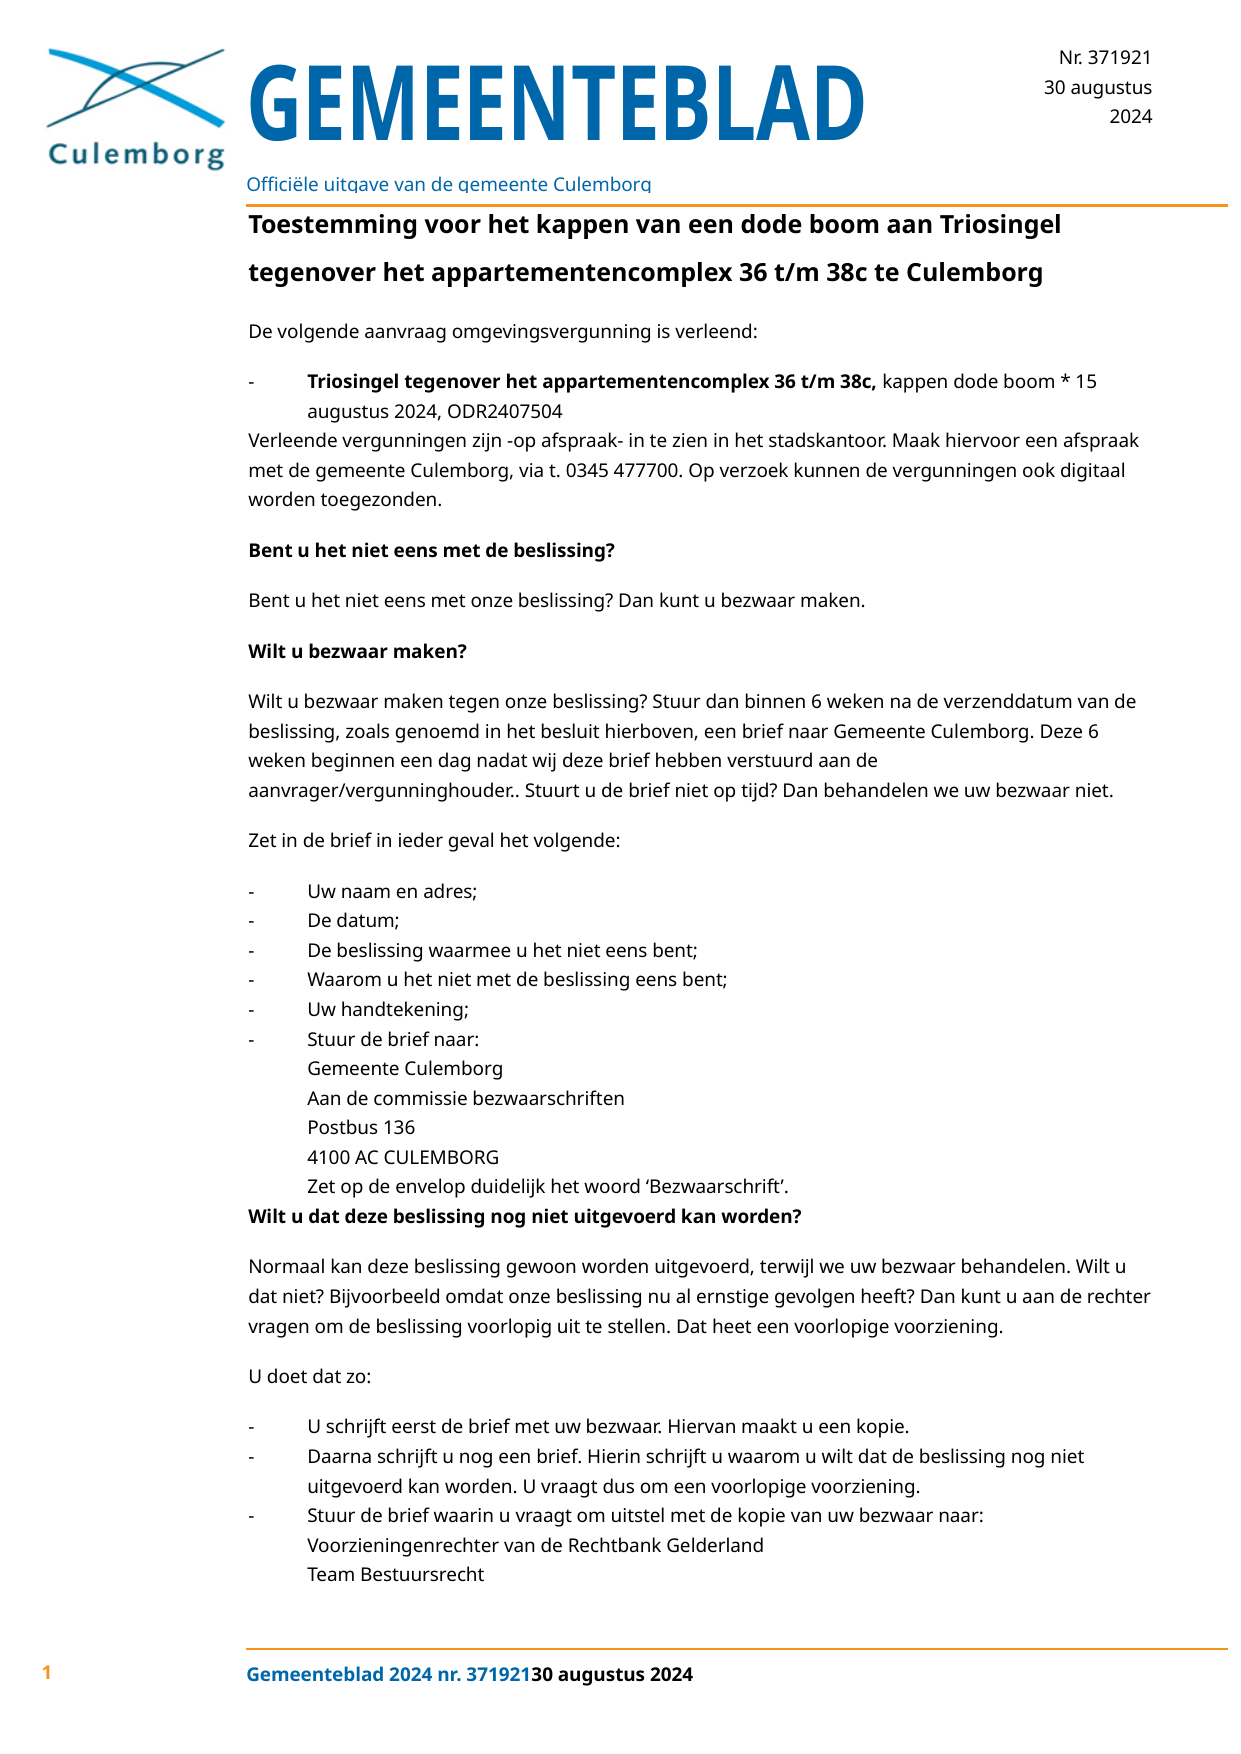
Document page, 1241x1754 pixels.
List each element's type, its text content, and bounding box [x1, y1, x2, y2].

list U schrijft eerst de brief met uw bezwaar. Hiervan maakt u een kopie. [248, 1414, 1152, 1439]
text De volgende aanvraag omgevingsvergunning is verleend: [248, 318, 1152, 344]
list Postbus 136 [248, 1114, 1152, 1140]
text Zet in de brief in ieder geval het volgende: [248, 827, 1152, 853]
list Zet op de envelop duidelijk het woord ‘Bezwaarschrift’. [248, 1174, 1152, 1199]
list Stuur de brief naar: [248, 1026, 1152, 1052]
list Waarom u het niet met de beslissing eens bent; [248, 967, 1152, 992]
list Aan de commissie bezwaarschriften [248, 1085, 1152, 1111]
list Voorzieningenrechter van de Rechtbank Gelderland [248, 1532, 1152, 1558]
list Stuur de brief waarin u vraagt om uitstel met de kopie van uw bezwaar naar: [248, 1502, 1152, 1528]
picture [41, 47, 231, 172]
text Normaal kan deze beslissing gewoon worden uitgevoerd, terwijl we uw bezwaar behandelen. Wilt u dat niet? Bijvoorbeeld omdat onze beslissing nu al ernstige gevolgen heeft? Dan kunt u aan de rechter vragen om de beslissing voorlopig uit te stellen. Dat heet een voorlopige voorziening. [248, 1254, 1152, 1339]
list De datum; [248, 907, 1152, 933]
list Daarna schrijft u nog een brief. Hierin schrijft u waarom u wilt dat de beslissing nog niet uitgevoerd kan worden. U vraagt dus om een voorlopige voorziening. [248, 1443, 1152, 1499]
text Wilt u dat deze beslissing nog niet uitgevoerd kan worden? [248, 1203, 1152, 1229]
list Gemeente Culemborg [248, 1055, 1152, 1081]
text Wilt u bezwaar maken? [248, 638, 1152, 664]
text Toestemming voor het kappen van een dode boom aan Triosingel tegenover het appartementencomplex 36 t/m 38c te Culemborg [248, 207, 1152, 288]
list Triosingel tegenover het appartementencomplex 36 t/m 38c, kappen dode boom * 15 augustus 2024, ODR2407504 [248, 368, 1152, 424]
text Bent u het niet eens met de beslissing? [248, 537, 1152, 563]
list Team Bestuursrecht [248, 1562, 1152, 1587]
text U doet dat zo: [248, 1363, 1152, 1389]
list De beslissing waarmee u het niet eens bent; [248, 937, 1152, 963]
text Verleende vergunningen zijn -op afspraak- in te zien in het stadskantoor. Maak hiervoor een afspraak met de gemeente Culemborg, via t. 0345 477700. Op verzoek kunnen de vergunningen ook digitaal worden toegezonden. [248, 427, 1152, 512]
list Uw naam en adres; [248, 878, 1152, 904]
list Uw handtekening; [248, 996, 1152, 1022]
text Wilt u bezwaar maken tegen onze beslissing? Stuur dan binnen 6 weken na de verzenddatum van de beslissing, zoals genoemd in het besluit hierboven, een brief naar Gemeente Culemborg. Deze 6 weken beginnen een dag nadat wij deze brief hebben verstuurd aan de aanvrager/vergunninghouder.. Stuurt u de brief niet op tijd? Dan behandelen we uw bezwaar niet. [248, 688, 1152, 803]
text Bent u het niet eens met onze beslissing? Dan kunt u bezwaar maken. [248, 587, 1152, 613]
list 4100 AC CULEMBORG [248, 1144, 1152, 1170]
